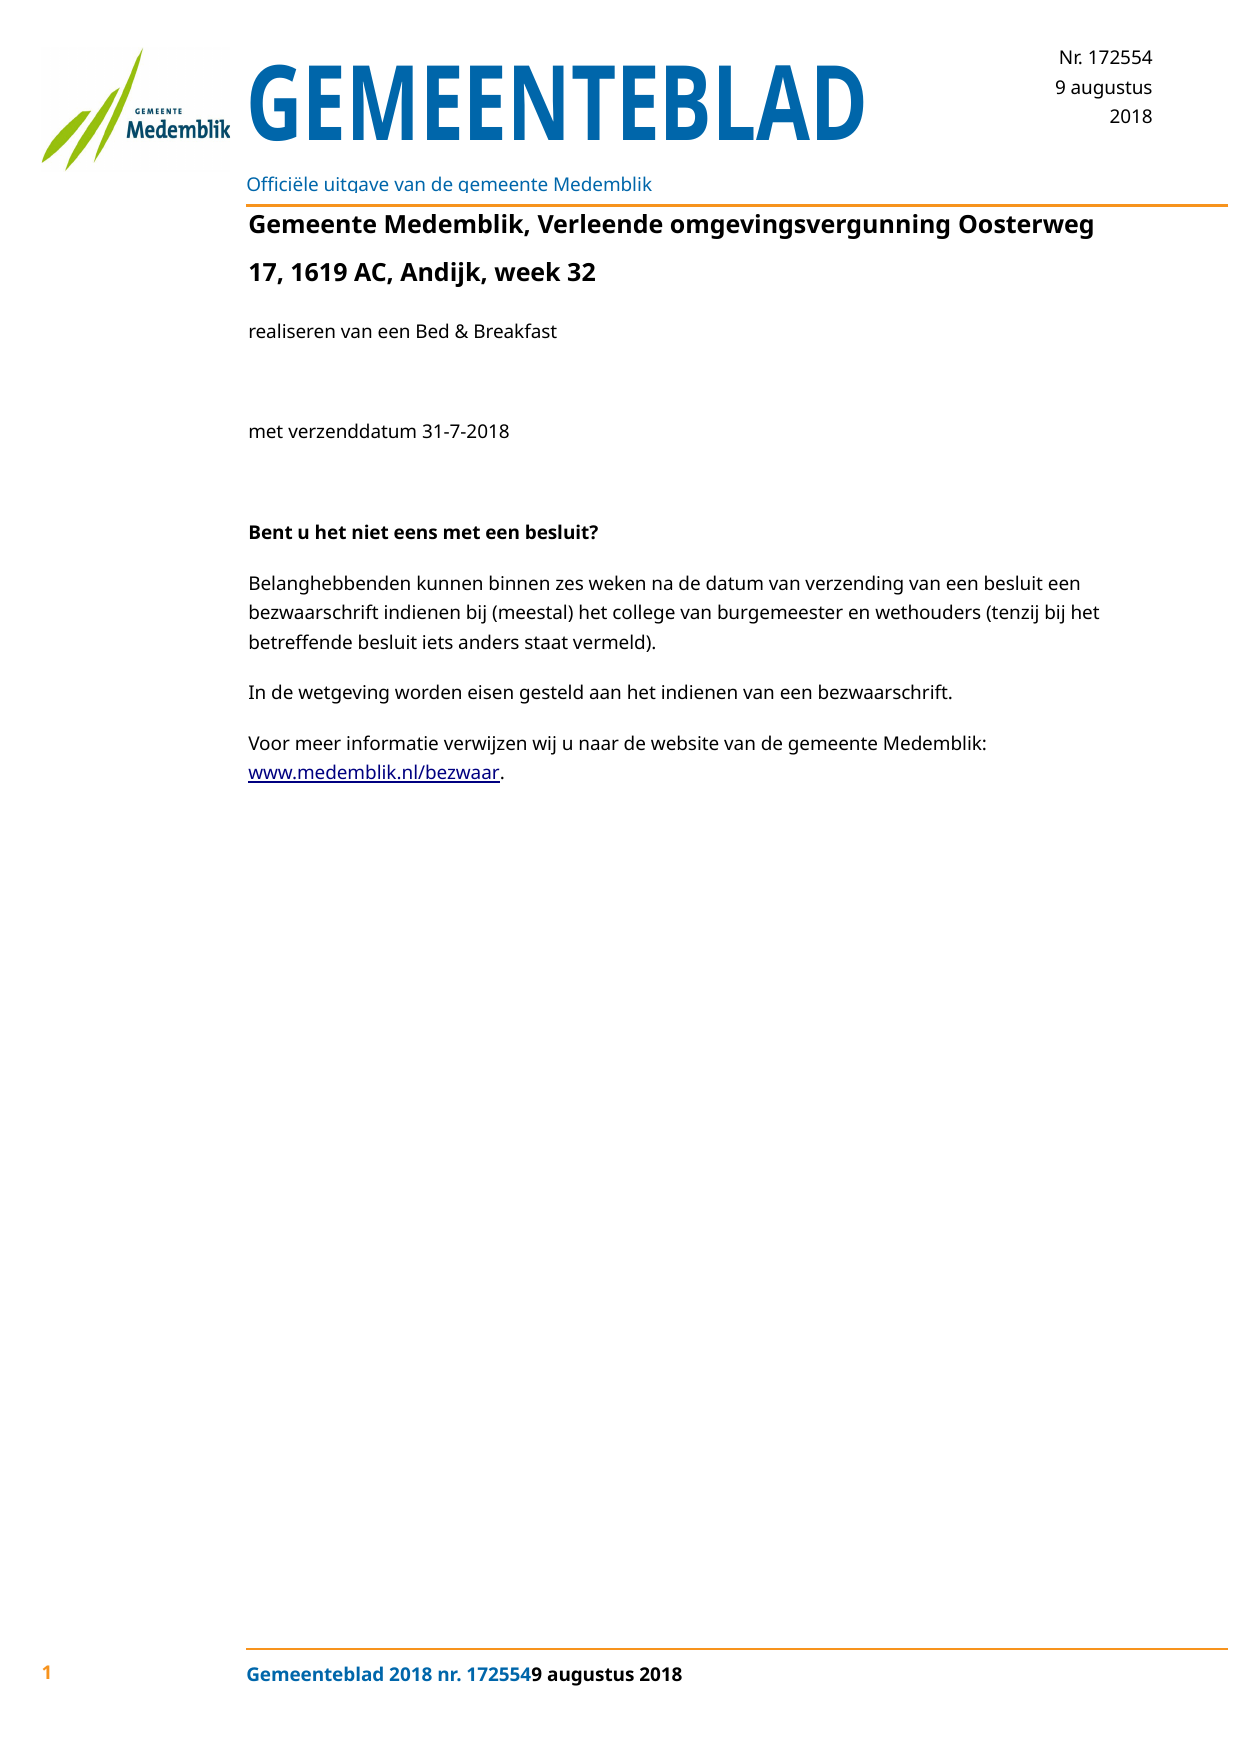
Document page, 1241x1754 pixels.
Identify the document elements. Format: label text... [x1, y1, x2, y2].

text met verzenddatum 31-7-2018 [248, 419, 1152, 444]
text realiseren van een Bed & Breakfast [248, 318, 1152, 344]
text Gemeente Medemblik, Verleende omgevingsvergunning Oosterweg 17, 1619 AC, Andijk, week 32 [248, 207, 1152, 288]
picture [41, 47, 231, 172]
text Bent u het niet eens met een besluit? [248, 519, 1152, 545]
text Belanghebbenden kunnen binnen zes weken na de datum van verzending van een besluit een bezwaarschrift indienen bij (meestal) het college van burgemeester en wethouders (tenzij bij het betreffende besluit iets anders staat vermeld). [248, 570, 1152, 655]
text Voor meer informatie verwijzen wij u naar de website van de gemeente Medemblik: www.medemblik.nl/bezwaar. [248, 730, 1152, 785]
text In de wetgeving worden eisen gesteld aan het indienen van een bezwaarschrift. [248, 679, 1152, 705]
